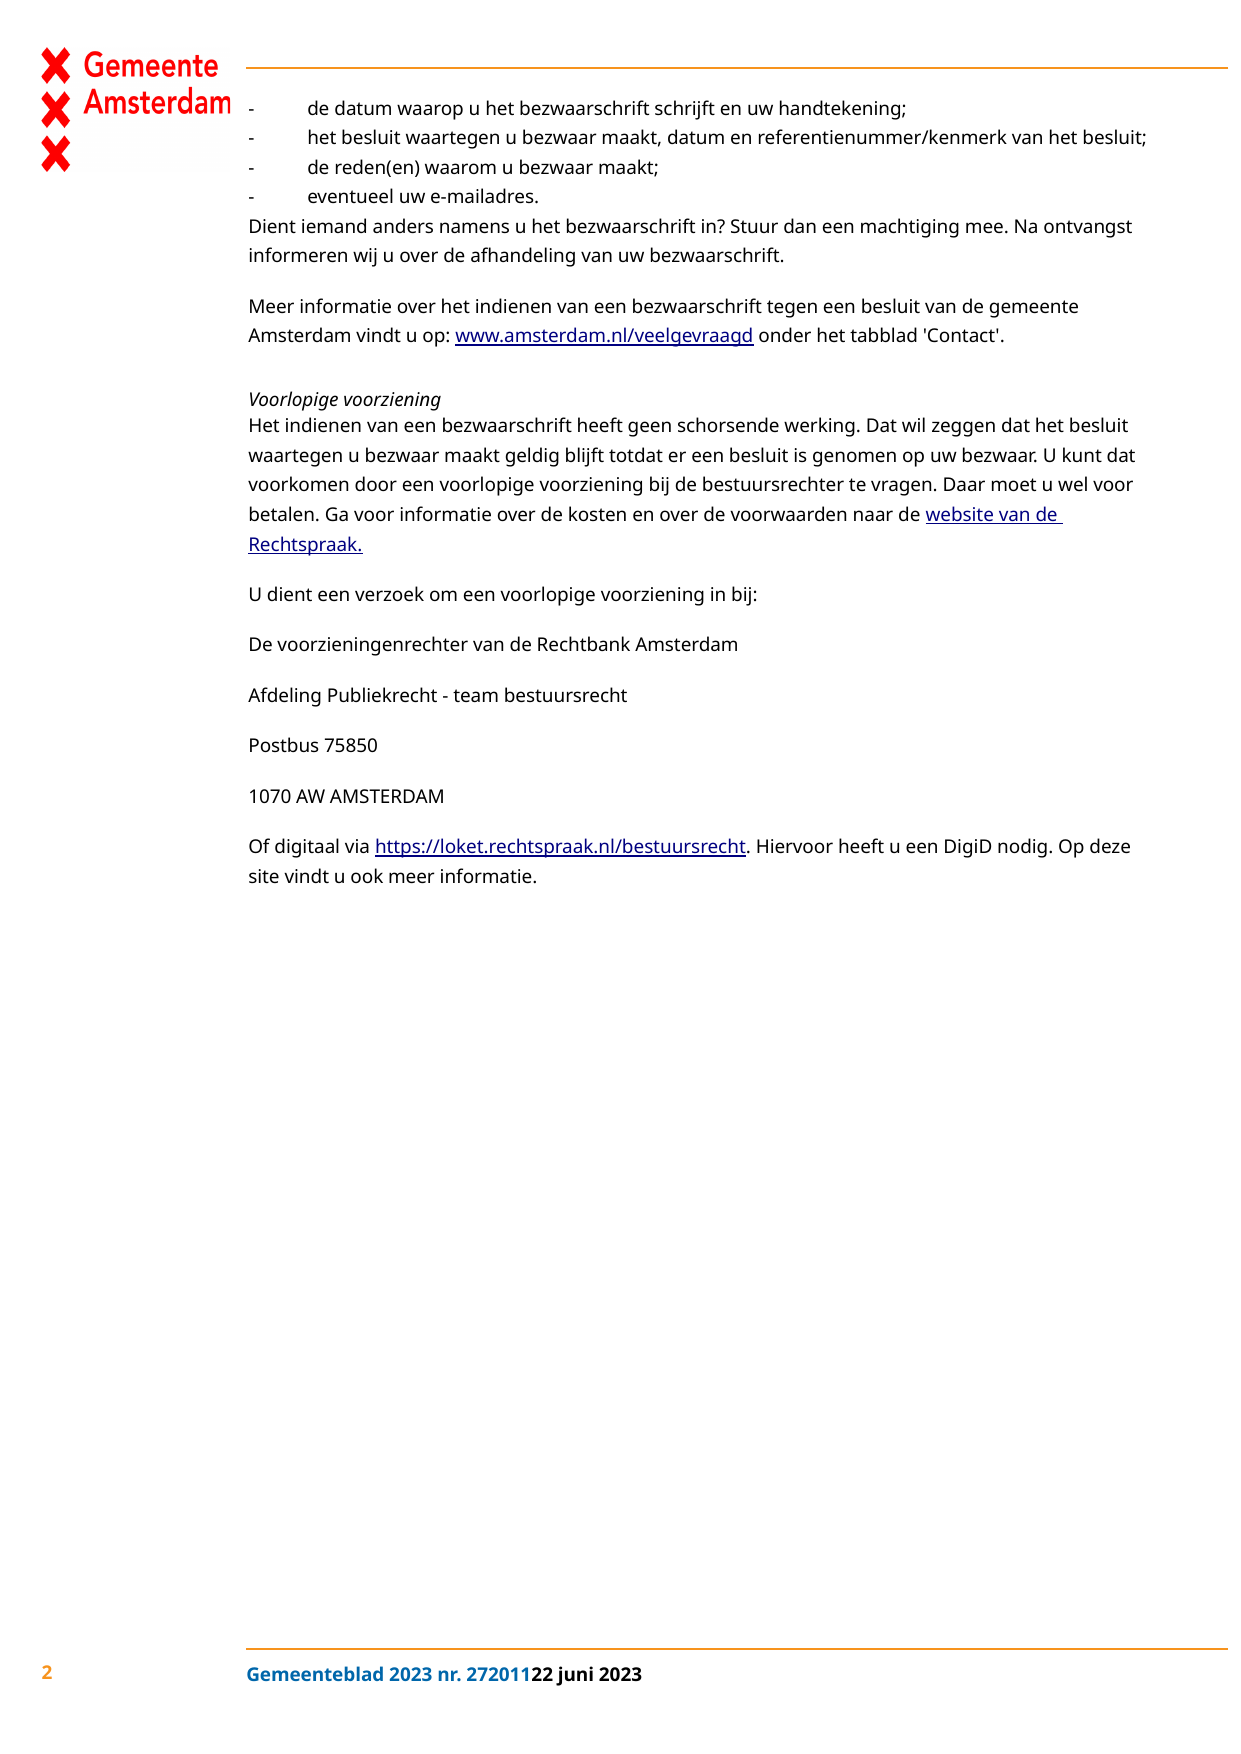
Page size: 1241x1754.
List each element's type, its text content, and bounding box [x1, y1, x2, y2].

list de datum waarop u het bezwaarschrift schrijft en uw handtekening; [248, 95, 1152, 121]
list eventueel uw e-mailadres. [248, 183, 1152, 209]
text De voorzieningenrechter van de Rechtbank Amsterdam [248, 632, 1152, 657]
text Of digitaal via https://loket.rechtspraak.nl/bestuursrecht. Hiervoor heeft u een DigiD nodig. Op deze site vindt u ook meer informatie. [248, 833, 1152, 888]
list de reden(en) waarom u bezwaar maakt; [248, 154, 1152, 180]
text Afdeling Publiekrecht - team bestuursrecht [248, 682, 1152, 708]
text Het indienen van een bezwaarschrift heeft geen schorsende werking. Dat wil zeggen dat het besluit waartegen u bezwaar maakt geldig blijft totdat er een besluit is genomen op uw bezwaar. U kunt dat voorkomen door een voorlopige voorziening bij de bestuursrechter te vragen. Daar moet u wel voor betalen. Ga voor informatie over de kosten en over de voorwaarden naar de website van de Rechtspraak. [248, 412, 1152, 556]
text Voorlopige voorziening [248, 387, 1152, 412]
text Dient iemand anders namens u het bezwaarschrift in? Stuur dan een machtiging mee. Na ontvangst informeren wij u over de afhandeling van uw bezwaarschrift. [248, 213, 1152, 268]
text U dient een verzoek om een voorlopige voorziening in bij: [248, 581, 1152, 607]
text 1070 AW AMSTERDAM [248, 783, 1152, 808]
text Postbus 75850 [248, 732, 1152, 758]
text Meer informatie over het indienen van een bezwaarschrift tegen een besluit van de gemeente Amsterdam vindt u op: www.amsterdam.nl/veelgevraagd onder het tabblad 'Contact'. [248, 293, 1152, 348]
picture [41, 47, 231, 172]
list het besluit waartegen u bezwaar maakt, datum en referentienummer/kenmerk van het besluit; [248, 124, 1152, 150]
